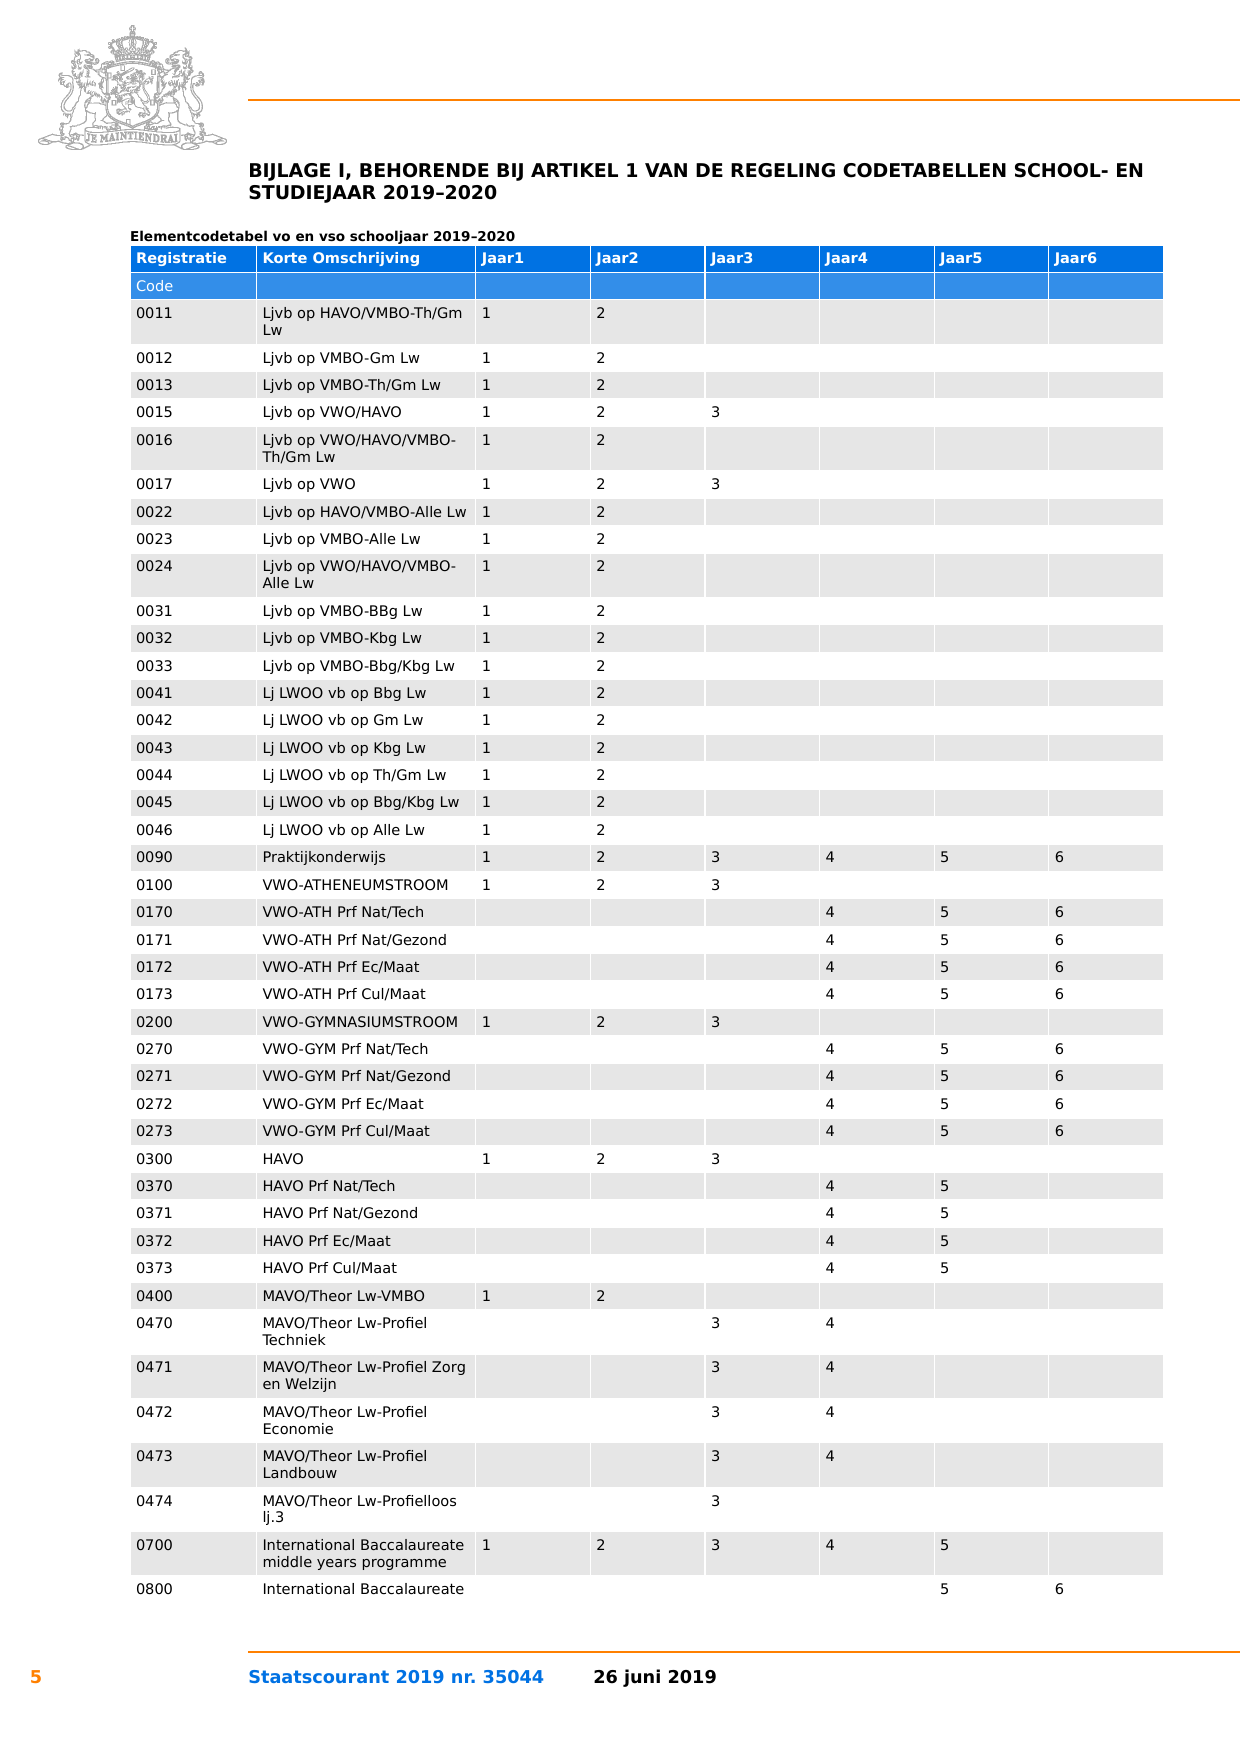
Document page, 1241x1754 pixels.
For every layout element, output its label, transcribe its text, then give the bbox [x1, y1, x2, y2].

table_cell 3 [706, 1399, 819, 1442]
table_cell [820, 427, 934, 470]
table_cell Registratie [131, 246, 256, 272]
table_cell [706, 372, 819, 398]
table_cell 0033 [131, 653, 256, 679]
table_cell 2 [591, 598, 704, 624]
table_cell [706, 1201, 819, 1227]
table_cell [591, 1119, 704, 1145]
table_cell [1049, 499, 1163, 525]
table_cell 5 [935, 954, 1048, 980]
table_cell [257, 273, 475, 299]
table_cell Jaar4 [820, 246, 934, 272]
table_cell 1 [476, 653, 590, 679]
table_cell MAVO/Theor Lw-Profiel Economie [257, 1399, 475, 1442]
table_cell 6 [1049, 954, 1163, 980]
table_cell [591, 927, 704, 953]
table_cell 6 [1049, 1119, 1163, 1145]
table_cell [476, 1091, 590, 1117]
table_cell [591, 954, 704, 980]
table_cell 1 [476, 762, 590, 789]
table_cell [1049, 554, 1163, 597]
table_cell [706, 526, 819, 552]
table_cell [820, 300, 934, 344]
table_cell [706, 817, 819, 843]
table_cell [706, 981, 819, 1008]
table_cell [476, 1355, 590, 1398]
table_cell 1 [476, 735, 590, 761]
table_cell [706, 273, 819, 299]
table_cell [1049, 526, 1163, 552]
table_cell Lj LWOO vb op Gm Lw [257, 708, 475, 734]
table_cell [935, 427, 1048, 470]
table_cell [1049, 1488, 1163, 1531]
table_cell 0016 [131, 427, 256, 470]
table_cell [935, 1283, 1048, 1309]
table_cell Lj LWOO vb op Kbg Lw [257, 735, 475, 761]
table_cell 0012 [131, 345, 256, 371]
table_cell 5 [935, 1201, 1048, 1227]
table_cell 0042 [131, 708, 256, 734]
table_cell [1049, 1173, 1163, 1199]
table_cell 0024 [131, 554, 256, 597]
table_cell [476, 1576, 590, 1603]
table_cell 6 [1049, 845, 1163, 871]
table_cell [1049, 790, 1163, 816]
table_cell 5 [935, 981, 1048, 1008]
table_cell [820, 1283, 934, 1309]
table_cell [476, 1228, 590, 1254]
table_cell 2 [591, 554, 704, 597]
table_cell 4 [820, 899, 934, 926]
table_cell 5 [935, 1119, 1048, 1145]
table_cell 2 [591, 1532, 704, 1575]
table_cell Ljvb op VMBO-Alle Lw [257, 526, 475, 552]
table_cell HAVO Prf Cul/Maat [257, 1255, 475, 1282]
table_cell 1 [476, 1283, 590, 1309]
table_cell [820, 526, 934, 552]
table_cell [706, 625, 819, 652]
table_cell HAVO [257, 1146, 475, 1172]
table_cell 2 [591, 1283, 704, 1309]
table_cell [1049, 1283, 1163, 1309]
table_cell Jaar6 [1049, 246, 1163, 272]
table_cell 3 [706, 1532, 819, 1575]
table_cell 2 [591, 845, 704, 871]
table_cell [591, 1488, 704, 1531]
table_cell 0017 [131, 471, 256, 498]
table_cell [820, 554, 934, 597]
table_cell [706, 1255, 819, 1282]
table_cell [820, 762, 934, 789]
table_cell [935, 372, 1048, 398]
table_cell Ljvb op VMBO-Th/Gm Lw [257, 372, 475, 398]
table_cell 0171 [131, 927, 256, 953]
table_cell 5 [935, 1064, 1048, 1090]
table_cell 0173 [131, 981, 256, 1008]
table_cell [591, 1201, 704, 1227]
table_cell [591, 1576, 704, 1603]
table_cell 1 [476, 708, 590, 734]
table_cell [476, 1399, 590, 1442]
table_cell [706, 1064, 819, 1090]
table_cell 3 [706, 1310, 819, 1353]
table_cell VWO-ATH Prf Nat/Gezond [257, 927, 475, 953]
table_cell 0043 [131, 735, 256, 761]
table_cell 1 [476, 345, 590, 371]
table_cell [476, 1443, 590, 1487]
table_cell [591, 1399, 704, 1442]
table_cell 0371 [131, 1201, 256, 1227]
table_cell 3 [706, 845, 819, 871]
table_cell [1049, 1146, 1163, 1172]
table_cell 0472 [131, 1399, 256, 1442]
table_cell 5 [935, 1173, 1048, 1199]
table_cell 1 [476, 471, 590, 498]
table_cell 0044 [131, 762, 256, 789]
table_cell 3 [706, 872, 819, 898]
table_cell [706, 1091, 819, 1117]
table_cell 1 [476, 625, 590, 652]
table_cell [935, 300, 1048, 344]
table_cell 5 [935, 1228, 1048, 1254]
table_cell 5 [935, 1091, 1048, 1117]
table_cell Korte Omschrijving [257, 246, 475, 272]
table_cell 0023 [131, 526, 256, 552]
table_cell 2 [591, 625, 704, 652]
table_cell 6 [1049, 1064, 1163, 1090]
table_cell [706, 735, 819, 761]
table_cell 0372 [131, 1228, 256, 1254]
table_cell 0373 [131, 1255, 256, 1282]
table_cell 0473 [131, 1443, 256, 1487]
table_cell Code [131, 273, 256, 299]
table_cell 2 [591, 345, 704, 371]
table_cell [1049, 1310, 1163, 1353]
table_cell [820, 273, 934, 299]
table_cell Ljvb op VMBO-Bbg/Kbg Lw [257, 653, 475, 679]
table_cell VWO-GYM Prf Ec/Maat [257, 1091, 475, 1117]
table_cell 6 [1049, 1036, 1163, 1063]
table_cell [935, 273, 1048, 299]
table_cell 6 [1049, 899, 1163, 926]
table_cell VWO-ATH Prf Cul/Maat [257, 981, 475, 1008]
table_cell 1 [476, 680, 590, 706]
table_cell [591, 1228, 704, 1254]
table_cell [935, 817, 1048, 843]
table_cell 0270 [131, 1036, 256, 1063]
table_cell Lj LWOO vb op Bbg Lw [257, 680, 475, 706]
table_cell MAVO/Theor Lw-Profiel Techniek [257, 1310, 475, 1353]
table_cell 0022 [131, 499, 256, 525]
table_cell 0170 [131, 899, 256, 926]
table_cell [820, 400, 934, 426]
table_cell [706, 1036, 819, 1063]
table_cell 0800 [131, 1576, 256, 1603]
table_cell 4 [820, 1443, 934, 1487]
table_cell 1 [476, 300, 590, 344]
table_cell 0090 [131, 845, 256, 871]
table_cell [706, 345, 819, 371]
table_cell 3 [706, 1146, 819, 1172]
table_cell [820, 680, 934, 706]
table_cell [820, 625, 934, 652]
table_cell 2 [591, 817, 704, 843]
table_cell [1049, 735, 1163, 761]
table_cell [476, 1310, 590, 1353]
table_cell 0013 [131, 372, 256, 398]
table_cell 4 [820, 1310, 934, 1353]
table_cell VWO-ATHENEUMSTROOM [257, 872, 475, 898]
table_cell [935, 653, 1048, 679]
table_cell 4 [820, 1355, 934, 1398]
table_cell Praktijkonderwijs [257, 845, 475, 871]
table_cell 4 [820, 1255, 934, 1282]
table_cell 2 [591, 499, 704, 525]
table_cell 3 [706, 400, 819, 426]
table_cell 1 [476, 1009, 590, 1035]
table_cell [706, 1119, 819, 1145]
table_cell [476, 1036, 590, 1063]
table_cell [591, 1091, 704, 1117]
table_cell [706, 598, 819, 624]
table_cell Ljvb op VWO [257, 471, 475, 498]
table_cell [1049, 1255, 1163, 1282]
table_cell 0100 [131, 872, 256, 898]
table_cell [1049, 598, 1163, 624]
table_cell [820, 471, 934, 498]
table_cell 0474 [131, 1488, 256, 1531]
table_cell [476, 899, 590, 926]
table_cell 2 [591, 1146, 704, 1172]
table_cell [1049, 400, 1163, 426]
table_cell 1 [476, 790, 590, 816]
table_cell [935, 1146, 1048, 1172]
table_cell 6 [1049, 981, 1163, 1008]
table_cell [935, 790, 1048, 816]
table_cell [820, 1488, 934, 1531]
table_cell [1049, 625, 1163, 652]
table_cell 1 [476, 554, 590, 597]
table_cell [935, 1399, 1048, 1442]
table_cell [935, 625, 1048, 652]
table_cell [591, 1310, 704, 1353]
table_cell [706, 499, 819, 525]
table_cell 4 [820, 1201, 934, 1227]
table_cell Jaar2 [591, 246, 704, 272]
table_cell [591, 1173, 704, 1199]
table_cell [476, 954, 590, 980]
table_cell 2 [591, 471, 704, 498]
table_cell 4 [820, 1532, 934, 1575]
table_cell 1 [476, 845, 590, 871]
table_cell 1 [476, 526, 590, 552]
table_cell [935, 735, 1048, 761]
table_cell 5 [935, 1576, 1048, 1603]
table_cell 2 [591, 653, 704, 679]
table_cell [820, 1146, 934, 1172]
table_cell [820, 653, 934, 679]
table_header Elementcodetabel vo en vso schooljaar 2019–2020 [130, 229, 1163, 244]
table_cell [820, 372, 934, 398]
table_cell [935, 762, 1048, 789]
table_cell 5 [935, 1532, 1048, 1575]
table_cell [706, 708, 819, 734]
table_cell 2 [591, 300, 704, 344]
table_cell VWO-GYM Prf Nat/Tech [257, 1036, 475, 1063]
table_cell 0271 [131, 1064, 256, 1090]
table_cell HAVO Prf Nat/Tech [257, 1173, 475, 1199]
table_cell 1 [476, 598, 590, 624]
table_cell [1049, 653, 1163, 679]
table_cell 0046 [131, 817, 256, 843]
table_cell 1 [476, 817, 590, 843]
table_cell [706, 927, 819, 953]
table_cell [1049, 1532, 1163, 1575]
table_cell 0172 [131, 954, 256, 980]
table_cell [1049, 1009, 1163, 1035]
table_cell Ljvb op VWO/HAVO/VMBO-Th/Gm Lw [257, 427, 475, 470]
table_cell 2 [591, 372, 704, 398]
table_cell [935, 680, 1048, 706]
table_cell [1049, 300, 1163, 344]
table_cell 2 [591, 427, 704, 470]
table_cell [1049, 817, 1163, 843]
table_cell 1 [476, 427, 590, 470]
table_cell Ljvb op VWO/HAVO [257, 400, 475, 426]
table_cell [820, 708, 934, 734]
table_cell [935, 471, 1048, 498]
picture [38, 25, 227, 150]
table_cell [706, 300, 819, 344]
table_cell [706, 554, 819, 597]
table_cell 2 [591, 526, 704, 552]
table_cell [706, 1576, 819, 1603]
table_cell [935, 345, 1048, 371]
table_cell [591, 1064, 704, 1090]
table_cell [935, 554, 1048, 597]
table_cell [591, 1255, 704, 1282]
table_cell [706, 427, 819, 470]
table_cell [935, 1443, 1048, 1487]
table_cell [1049, 680, 1163, 706]
table_cell 4 [820, 1119, 934, 1145]
table_cell [820, 1009, 934, 1035]
table_cell [476, 273, 590, 299]
table_cell [476, 1064, 590, 1090]
table_cell 2 [591, 708, 704, 734]
table_cell International Baccalaureate [257, 1576, 475, 1603]
table_cell Ljvb op HAVO/VMBO-Th/Gm Lw [257, 300, 475, 344]
table_cell MAVO/Theor Lw-Profielloos lj.3 [257, 1488, 475, 1531]
table_cell [476, 1173, 590, 1199]
table_cell [476, 1488, 590, 1531]
table_cell [476, 1255, 590, 1282]
table_cell 1 [476, 872, 590, 898]
table_cell 4 [820, 927, 934, 953]
table_cell [476, 927, 590, 953]
table_cell [935, 708, 1048, 734]
table_cell Jaar5 [935, 246, 1048, 272]
table_cell 2 [591, 762, 704, 789]
table_cell 6 [1049, 1576, 1163, 1603]
table_cell [935, 872, 1048, 898]
table_cell VWO-ATH Prf Ec/Maat [257, 954, 475, 980]
table_cell Lj LWOO vb op Th/Gm Lw [257, 762, 475, 789]
table_cell [591, 1355, 704, 1398]
table_cell 5 [935, 899, 1048, 926]
table_cell 2 [591, 872, 704, 898]
table_cell [1049, 471, 1163, 498]
table_cell Lj LWOO vb op Alle Lw [257, 817, 475, 843]
table_cell 5 [935, 1255, 1048, 1282]
subtitle BIJLAGE I, BEHORENDE BIJ ARTIKEL 1 VAN DE REGELING CODETABELLEN SCHOOL- EN STUDIEJAAR 2019–2020 [248, 160, 1163, 204]
table_cell 1 [476, 1532, 590, 1575]
table_cell VWO-ATH Prf Nat/Tech [257, 899, 475, 926]
table_cell [935, 1355, 1048, 1398]
table_cell [706, 1173, 819, 1199]
table_cell 4 [820, 981, 934, 1008]
table_cell 3 [706, 1488, 819, 1531]
table_cell 3 [706, 1355, 819, 1398]
table_cell VWO-GYMNASIUMSTROOM [257, 1009, 475, 1035]
table_cell 0011 [131, 300, 256, 344]
table_cell [820, 1576, 934, 1603]
table_cell 2 [591, 680, 704, 706]
table_cell [935, 598, 1048, 624]
table_cell Lj LWOO vb op Bbg/Kbg Lw [257, 790, 475, 816]
table_cell [935, 1009, 1048, 1035]
table_cell 3 [706, 471, 819, 498]
table_cell [1049, 1443, 1163, 1487]
table_cell [820, 345, 934, 371]
table_cell [706, 954, 819, 980]
table_cell [591, 899, 704, 926]
table_cell [706, 762, 819, 789]
table_cell 4 [820, 1173, 934, 1199]
table_cell [476, 1201, 590, 1227]
table_cell 0045 [131, 790, 256, 816]
table_cell 6 [1049, 1091, 1163, 1117]
table_cell [1049, 273, 1163, 299]
table_cell 1 [476, 372, 590, 398]
table_cell 4 [820, 1091, 934, 1117]
table_cell [706, 680, 819, 706]
table_cell 0041 [131, 680, 256, 706]
table_cell [820, 790, 934, 816]
table_cell Ljvb op VWO/HAVO/VMBO-Alle Lw [257, 554, 475, 597]
table_cell [476, 1119, 590, 1145]
table_cell [706, 653, 819, 679]
table_cell [1049, 372, 1163, 398]
table_cell VWO-GYM Prf Nat/Gezond [257, 1064, 475, 1090]
table_cell [820, 499, 934, 525]
table_cell [935, 499, 1048, 525]
table_cell 4 [820, 1036, 934, 1063]
table_cell [1049, 1355, 1163, 1398]
table_cell Jaar3 [706, 246, 819, 272]
table_cell 0031 [131, 598, 256, 624]
table_cell Jaar1 [476, 246, 590, 272]
table_cell 1 [476, 1146, 590, 1172]
table_cell HAVO Prf Nat/Gezond [257, 1201, 475, 1227]
table_cell [706, 790, 819, 816]
table_cell 0471 [131, 1355, 256, 1398]
table_cell 0470 [131, 1310, 256, 1353]
table_cell 6 [1049, 927, 1163, 953]
table_cell [591, 273, 704, 299]
table_cell [1049, 1399, 1163, 1442]
table_cell 4 [820, 1399, 934, 1442]
table_cell 0032 [131, 625, 256, 652]
table_cell [1049, 1228, 1163, 1254]
table_cell 0370 [131, 1173, 256, 1199]
table_cell [706, 899, 819, 926]
table_cell [1049, 872, 1163, 898]
table_cell [1049, 708, 1163, 734]
table_cell 2 [591, 1009, 704, 1035]
table_cell [1049, 427, 1163, 470]
table_cell 2 [591, 735, 704, 761]
table_cell MAVO/Theor Lw-VMBO [257, 1283, 475, 1309]
table_cell MAVO/Theor Lw-Profiel Landbouw [257, 1443, 475, 1487]
table_cell [1049, 1201, 1163, 1227]
table_cell [820, 872, 934, 898]
table_cell Ljvb op VMBO-BBg Lw [257, 598, 475, 624]
table_cell [1049, 345, 1163, 371]
table_cell 5 [935, 927, 1048, 953]
table_cell 4 [820, 954, 934, 980]
table_cell Ljvb op HAVO/VMBO-Alle Lw [257, 499, 475, 525]
table_cell 0400 [131, 1283, 256, 1309]
table_cell 0300 [131, 1146, 256, 1172]
table_cell [935, 526, 1048, 552]
table_cell [935, 1488, 1048, 1531]
table_cell 3 [706, 1443, 819, 1487]
table_cell Ljvb op VMBO-Kbg Lw [257, 625, 475, 652]
table_cell 5 [935, 1036, 1048, 1063]
table_cell 4 [820, 1064, 934, 1090]
table_cell 0272 [131, 1091, 256, 1117]
table_cell [1049, 762, 1163, 789]
table_cell 2 [591, 790, 704, 816]
table_cell 0700 [131, 1532, 256, 1575]
table_cell VWO-GYM Prf Cul/Maat [257, 1119, 475, 1145]
table_cell [820, 817, 934, 843]
table_cell [820, 598, 934, 624]
table_cell [820, 735, 934, 761]
table_cell 0200 [131, 1009, 256, 1035]
table_cell [706, 1283, 819, 1309]
table_cell [476, 981, 590, 1008]
table_cell [591, 1036, 704, 1063]
table_cell 4 [820, 1228, 934, 1254]
table_cell 5 [935, 845, 1048, 871]
table_cell HAVO Prf Ec/Maat [257, 1228, 475, 1254]
table_cell 3 [706, 1009, 819, 1035]
table_cell [591, 981, 704, 1008]
table_cell 1 [476, 400, 590, 426]
table_cell [591, 1443, 704, 1487]
table_cell Ljvb op VMBO-Gm Lw [257, 345, 475, 371]
table_cell 2 [591, 400, 704, 426]
table_cell International Baccalaureate middle years programme [257, 1532, 475, 1575]
table_cell [935, 1310, 1048, 1353]
table_cell 0273 [131, 1119, 256, 1145]
table_cell 1 [476, 499, 590, 525]
table_cell [935, 400, 1048, 426]
table_cell 0015 [131, 400, 256, 426]
table_cell 4 [820, 845, 934, 871]
table_cell [706, 1228, 819, 1254]
table_cell MAVO/Theor Lw-Profiel Zorg en Welzijn [257, 1355, 475, 1398]
